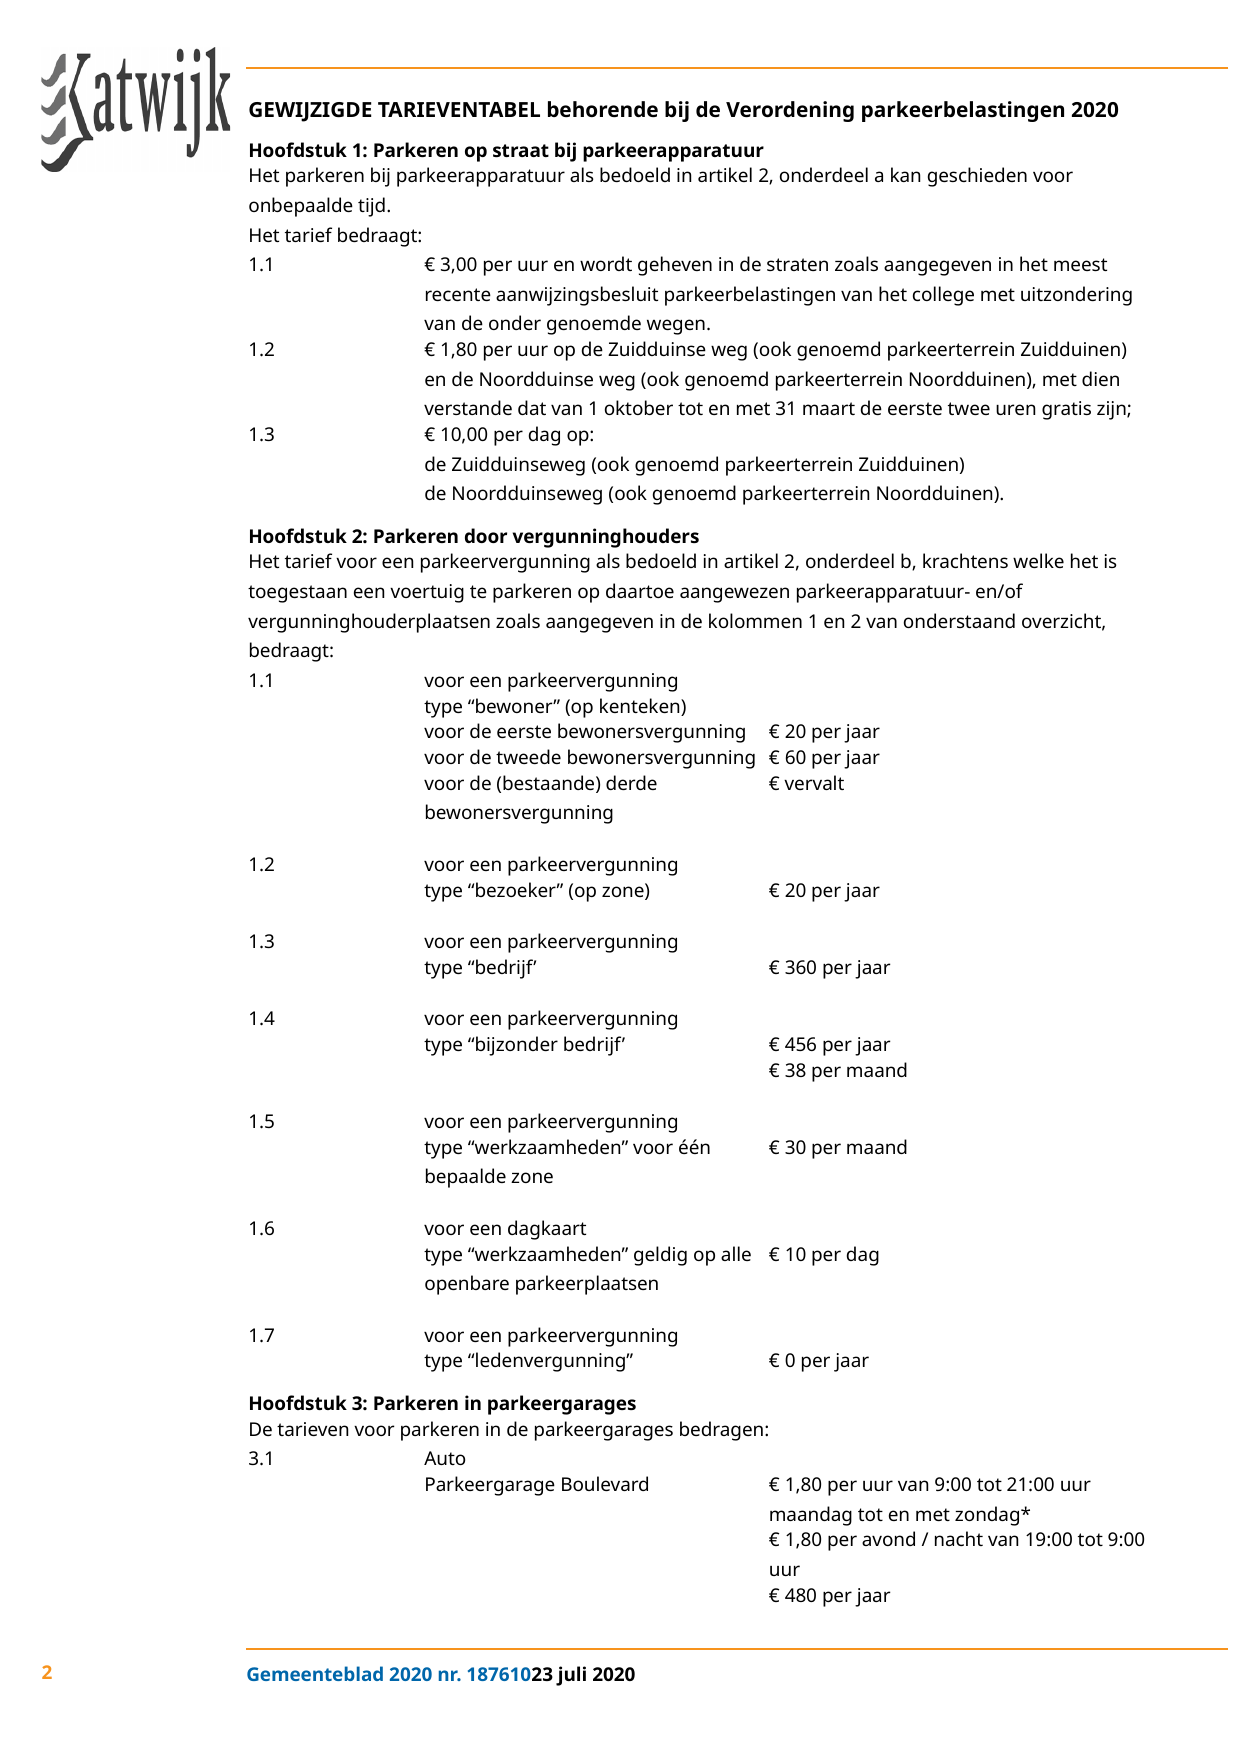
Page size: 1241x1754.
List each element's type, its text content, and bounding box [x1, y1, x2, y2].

table_header € 3,00 per uur en wordt geheven in de straten zoals aangegeven in het meest recente aanwijzingsbesluit parkeerbelastingen van het college met uitzondering van de onder genoemde wegen. [424, 251, 1152, 336]
table_cell voor een parkeervergunning [424, 851, 769, 877]
table_cell [769, 851, 1152, 877]
table_cell [424, 1189, 769, 1215]
table_cell [424, 1296, 769, 1322]
table_cell [769, 903, 1152, 928]
table_cell [248, 903, 424, 928]
table_cell type “werkzaamheden” voor één bepaalde zone [424, 1134, 769, 1189]
table_cell type “bewoner” (op kenteken) [424, 693, 769, 718]
table_cell voor een parkeervergunning [424, 1322, 769, 1348]
table_cell [424, 903, 769, 928]
table_cell [424, 1083, 769, 1108]
table_cell [248, 744, 424, 770]
table_header [769, 667, 1152, 693]
table_cell 1.2 [248, 336, 424, 421]
table_cell voor een dagkaart [424, 1215, 769, 1241]
table_cell [248, 1057, 424, 1083]
table_cell [769, 1322, 1152, 1348]
table_cell [248, 1083, 424, 1108]
text Hoofdstuk 2: Parkeren door vergunninghouders [248, 523, 1152, 549]
table_cell [248, 1582, 424, 1608]
table_cell [248, 1296, 424, 1322]
table_cell [248, 1348, 424, 1373]
table_cell [769, 1005, 1152, 1031]
table_cell [424, 980, 769, 1005]
table_cell [769, 1189, 1152, 1215]
table_cell € 1,80 per uur op de Zuidduinse weg (ook genoemd parkeerterrein Zuidduinen) en de Noordduinse weg (ook genoemd parkeerterrein Noordduinen), met dien verstande dat van 1 oktober tot en met 31 maart de eerste twee uren gratis zijn; [424, 336, 1152, 421]
table_cell € vervalt [769, 770, 1152, 825]
table_header [769, 1446, 1152, 1471]
table_cell € 20 per jaar [769, 877, 1152, 902]
table_cell voor de eerste bewonersvergunning [424, 719, 769, 744]
table_cell € 1,80 per uur van 9:00 tot 21:00 uur maandag tot en met zondag* [769, 1471, 1152, 1527]
table_cell type “bezoeker” (op zone) [424, 877, 769, 902]
table_cell voor een parkeervergunning [424, 1005, 769, 1031]
text Hoofdstuk 3: Parkeren in parkeergarages [248, 1390, 1152, 1416]
text GEWIJZIGDE TARIEVENTABEL behorende bij de Verordening parkeerbelastingen 2020 [248, 95, 1152, 123]
table_header 3.1 [248, 1446, 424, 1471]
picture [41, 47, 231, 172]
table_cell [769, 825, 1152, 851]
table_cell voor een parkeervergunning [424, 928, 769, 954]
text Het parkeren bij parkeerapparatuur als bedoeld in artikel 2, onderdeel a kan geschieden voor onbepaalde tijd. [248, 163, 1152, 218]
table_cell € 0 per jaar [769, 1348, 1152, 1373]
table_header Auto [424, 1446, 769, 1471]
table_cell [248, 1471, 424, 1527]
table_cell € 10 per dag [769, 1241, 1152, 1296]
table_cell € 60 per jaar [769, 744, 1152, 770]
table_cell [769, 1296, 1152, 1322]
table_cell [424, 1527, 769, 1582]
table_cell € 480 per jaar [769, 1582, 1152, 1608]
table_cell € 30 per maand [769, 1134, 1152, 1189]
table_cell [248, 877, 424, 902]
table_header 1.1 [248, 251, 424, 336]
table_cell € 360 per jaar [769, 954, 1152, 980]
table_header voor een parkeervergunning [424, 667, 769, 693]
table_cell voor de tweede bewonersvergunning [424, 744, 769, 770]
table_cell [248, 1241, 424, 1296]
table_cell 1.7 [248, 1322, 424, 1348]
text De tarieven voor parkeren in de parkeergarages bedragen: [248, 1416, 1152, 1442]
table_cell Parkeergarage Boulevard [424, 1471, 769, 1527]
table_cell € 1,80 per avond / nacht van 19:00 tot 9:00 uur [769, 1527, 1152, 1582]
table_cell [248, 770, 424, 825]
table_cell type “bijzonder bedrijf’ [424, 1031, 769, 1057]
table_cell type “werkzaamheden” geldig op alle openbare parkeerplaatsen [424, 1241, 769, 1296]
table_cell [424, 1582, 769, 1608]
table_cell € 10,00 per dag op: de Zuidduinseweg (ook genoemd parkeerterrein Zuidduinen) de Noordduinseweg (ook genoemd parkeerterrein Noordduinen). [424, 421, 1152, 506]
table_header 1.1 [248, 667, 424, 693]
table_cell voor een parkeervergunning [424, 1108, 769, 1134]
table_cell [248, 1031, 424, 1057]
table_cell [424, 825, 769, 851]
table_cell [424, 1057, 769, 1083]
table_cell [248, 693, 424, 718]
table_cell [248, 719, 424, 744]
table_cell [769, 1215, 1152, 1241]
table_cell 1.3 [248, 928, 424, 954]
table_cell [248, 980, 424, 1005]
text Het tarief voor een parkeervergunning als bedoeld in artikel 2, onderdeel b, krachtens welke het is toegestaan een voertuig te parkeren op daartoe aangewezen parkeerapparatuur- en/of vergunninghouderplaatsen zoals aangegeven in de kolommen 1 en 2 van onderstaand overzicht, bedraagt: [248, 549, 1152, 663]
table_cell 1.4 [248, 1005, 424, 1031]
table_cell € 20 per jaar [769, 719, 1152, 744]
table_cell [248, 954, 424, 980]
table_cell € 38 per maand [769, 1057, 1152, 1083]
table_cell [769, 980, 1152, 1005]
table_cell 1.5 [248, 1108, 424, 1134]
table_cell [248, 825, 424, 851]
table_cell [248, 1527, 424, 1582]
table_cell [769, 928, 1152, 954]
table_cell type “bedrijf’ [424, 954, 769, 980]
table_cell 1.6 [248, 1215, 424, 1241]
table_cell [248, 1134, 424, 1189]
table_cell type “ledenvergunning” [424, 1348, 769, 1373]
table_cell voor de (bestaande) derde bewonersvergunning [424, 770, 769, 825]
table_cell € 456 per jaar [769, 1031, 1152, 1057]
text Het tarief bedraagt: [248, 222, 1152, 247]
table_cell [769, 1108, 1152, 1134]
table_cell [769, 1083, 1152, 1108]
text Hoofdstuk 1: Parkeren op straat bij parkeerapparatuur [248, 137, 1152, 163]
table_cell [769, 693, 1152, 718]
table_cell 1.2 [248, 851, 424, 877]
table_cell [248, 1189, 424, 1215]
table_cell 1.3 [248, 421, 424, 506]
